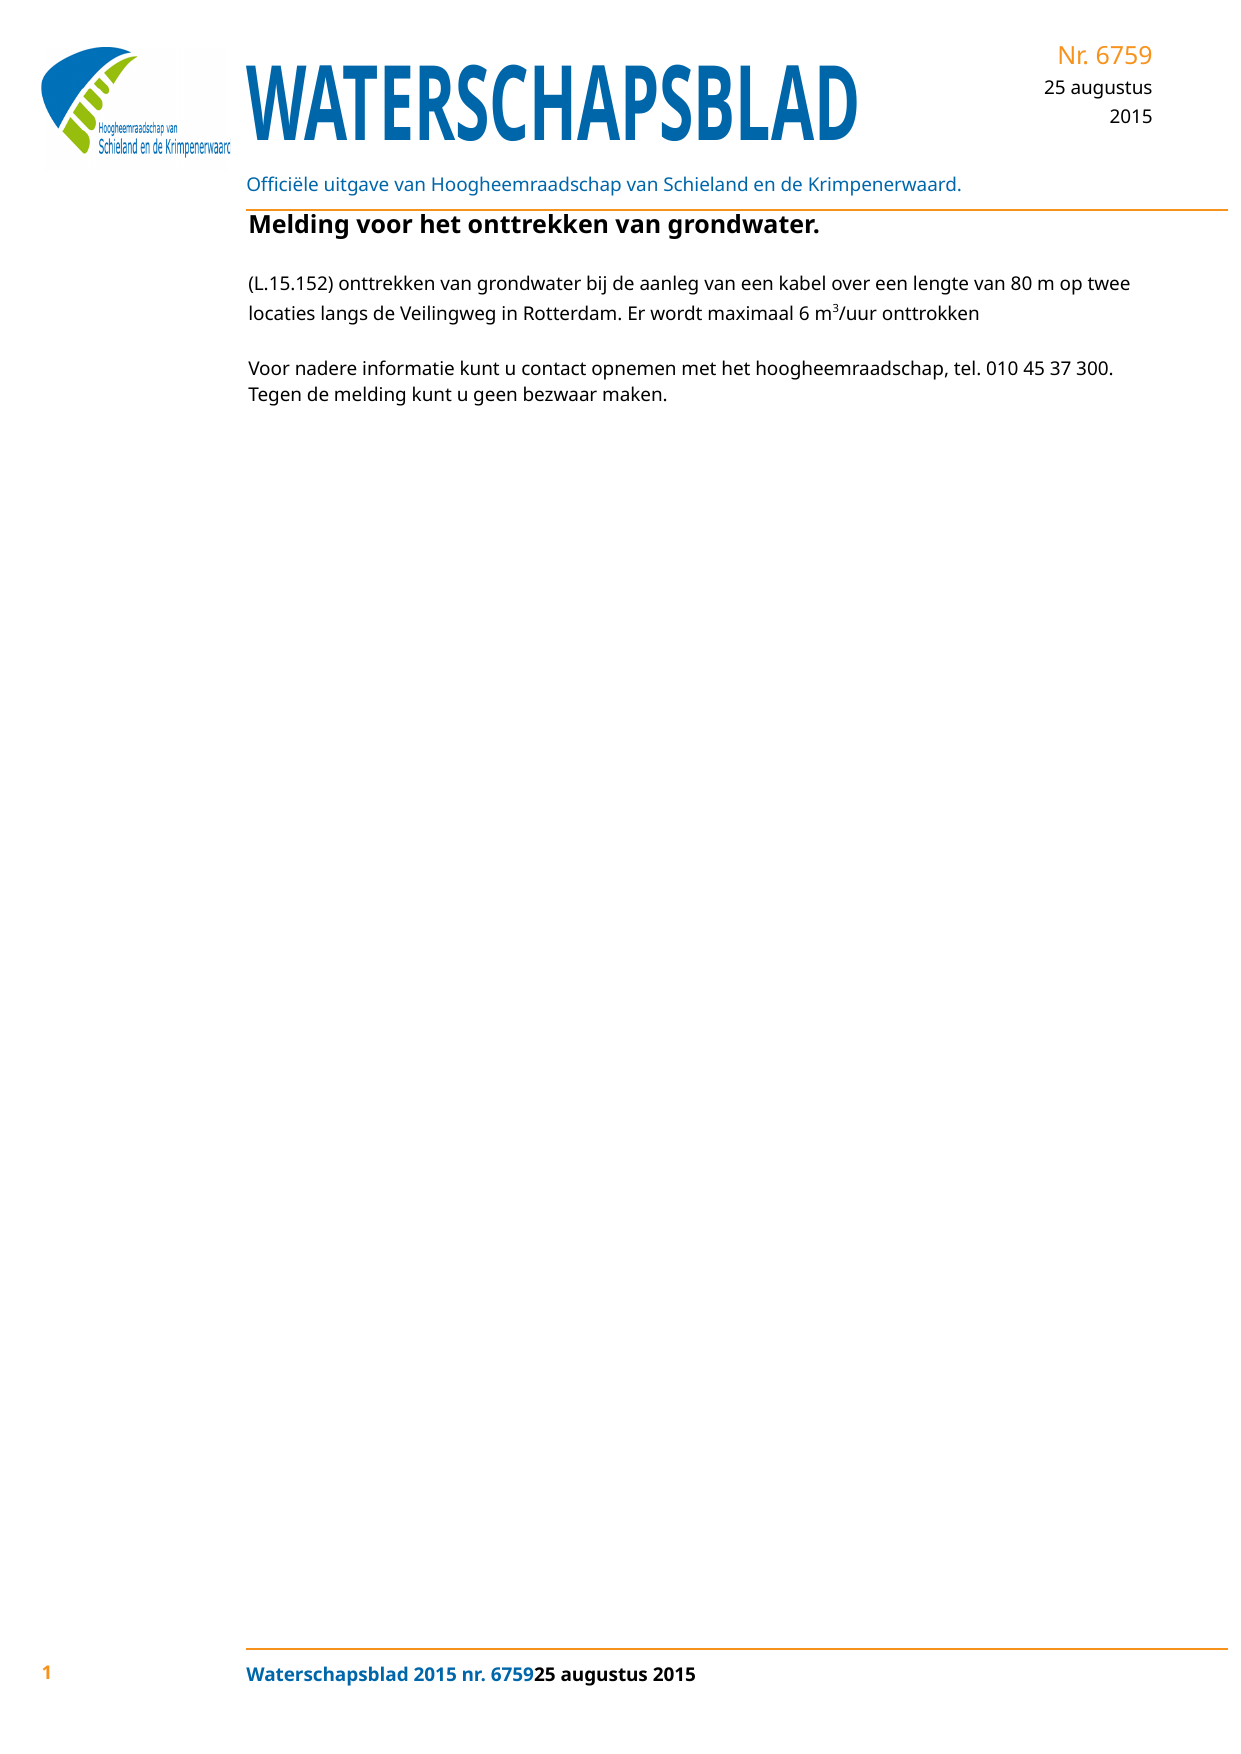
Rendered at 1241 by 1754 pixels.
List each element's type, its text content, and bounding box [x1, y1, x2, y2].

text Melding voor het onttrekken van grondwater. [248, 211, 1152, 241]
picture [41, 47, 231, 172]
text (L.15.152) onttrekken van grondwater bij de aanleg van een kabel over een lengte van 80 m op twee locaties langs de Veilingweg in Rotterdam. Er wordt maximaal 6 m3/uur onttrokken [248, 270, 1152, 326]
text Voor nadere informatie kunt u contact opnemen met het hoogheemraadschap, tel. 010 45 37 300. Tegen de melding kunt u geen bezwaar maken. [248, 355, 1152, 407]
